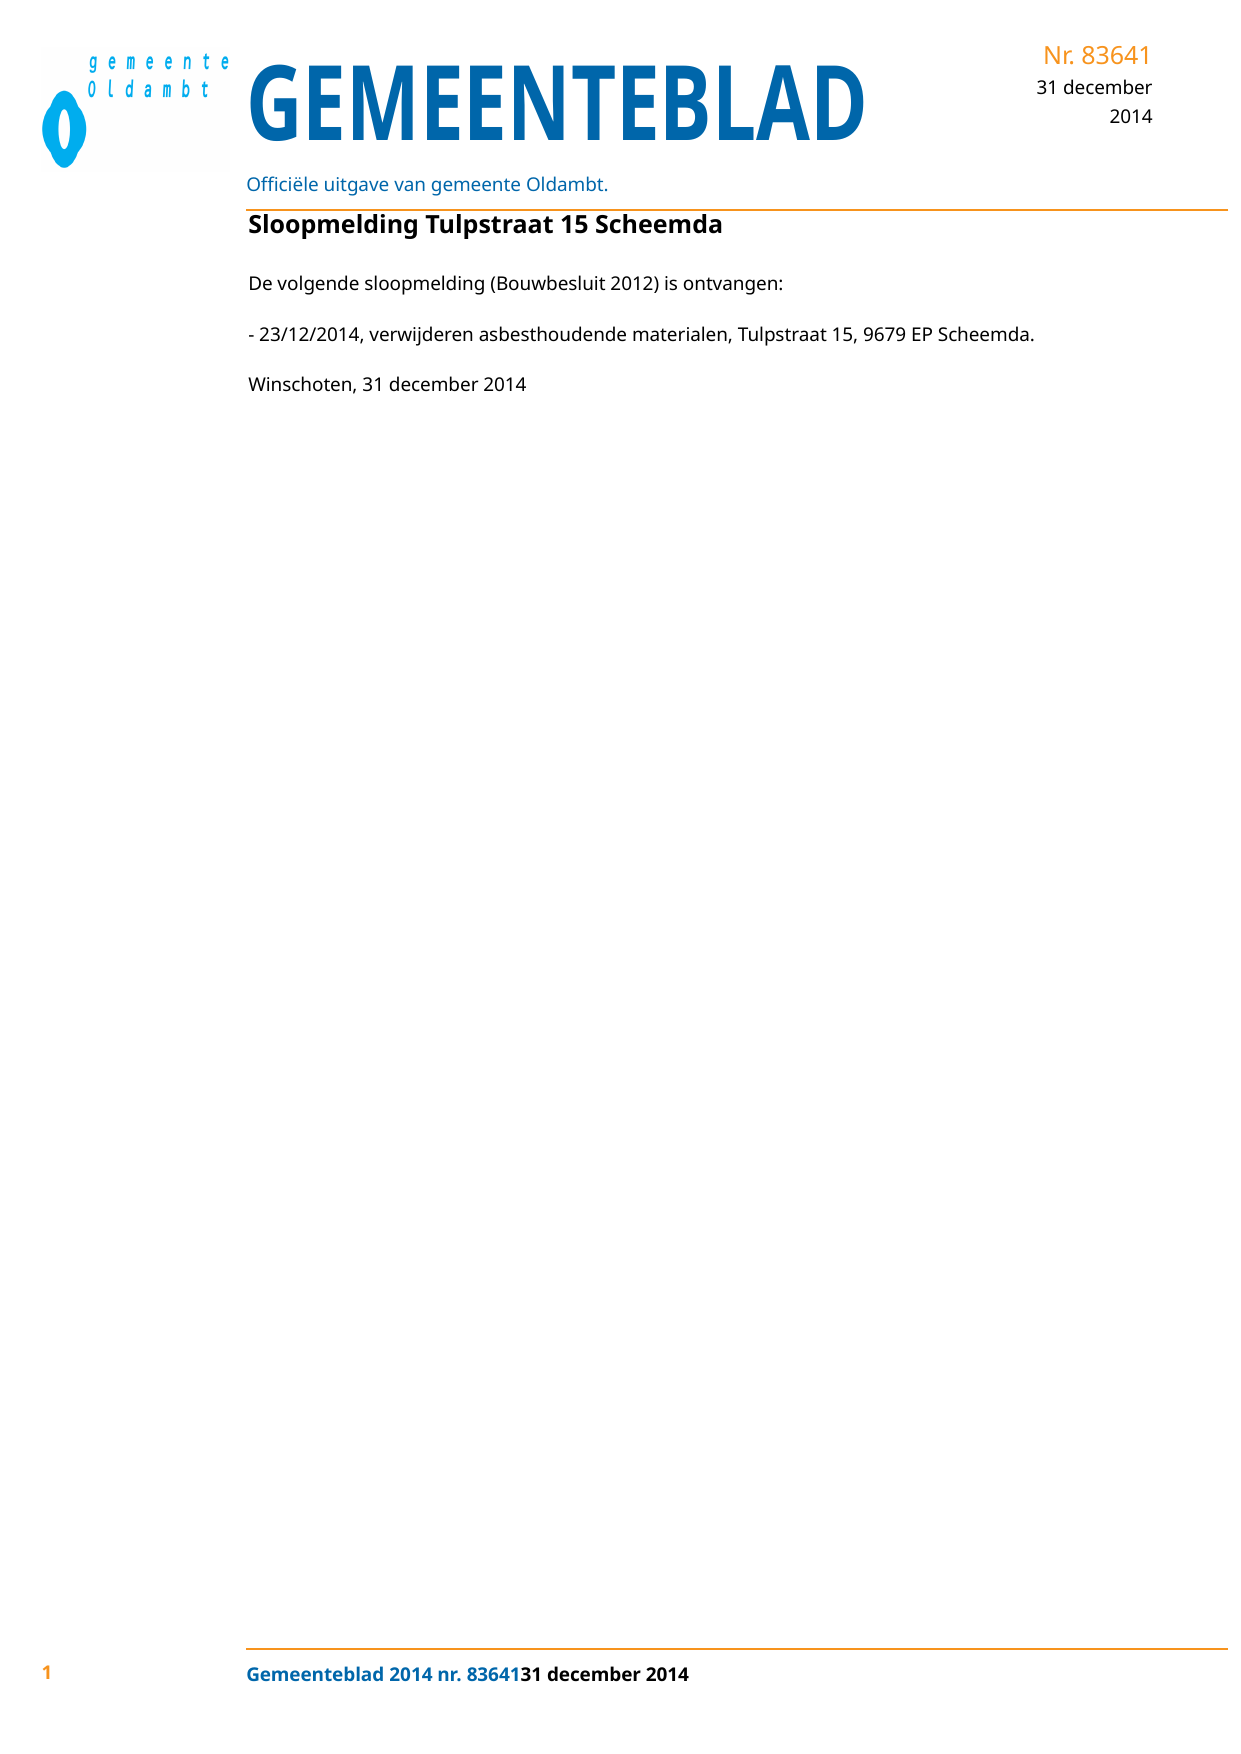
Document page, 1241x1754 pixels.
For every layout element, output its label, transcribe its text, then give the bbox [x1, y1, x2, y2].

picture [41, 47, 231, 172]
text Sloopmelding Tulpstraat 15 Scheemda [248, 211, 1152, 241]
text De volgende sloopmelding (Bouwbesluit 2012) is ontvangen: [248, 270, 1152, 296]
text - 23/12/2014, verwijderen asbesthoudende materialen, Tulpstraat 15, 9679 EP Scheemda. [248, 321, 1152, 346]
text Winschoten, 31 december 2014 [248, 371, 1152, 397]
